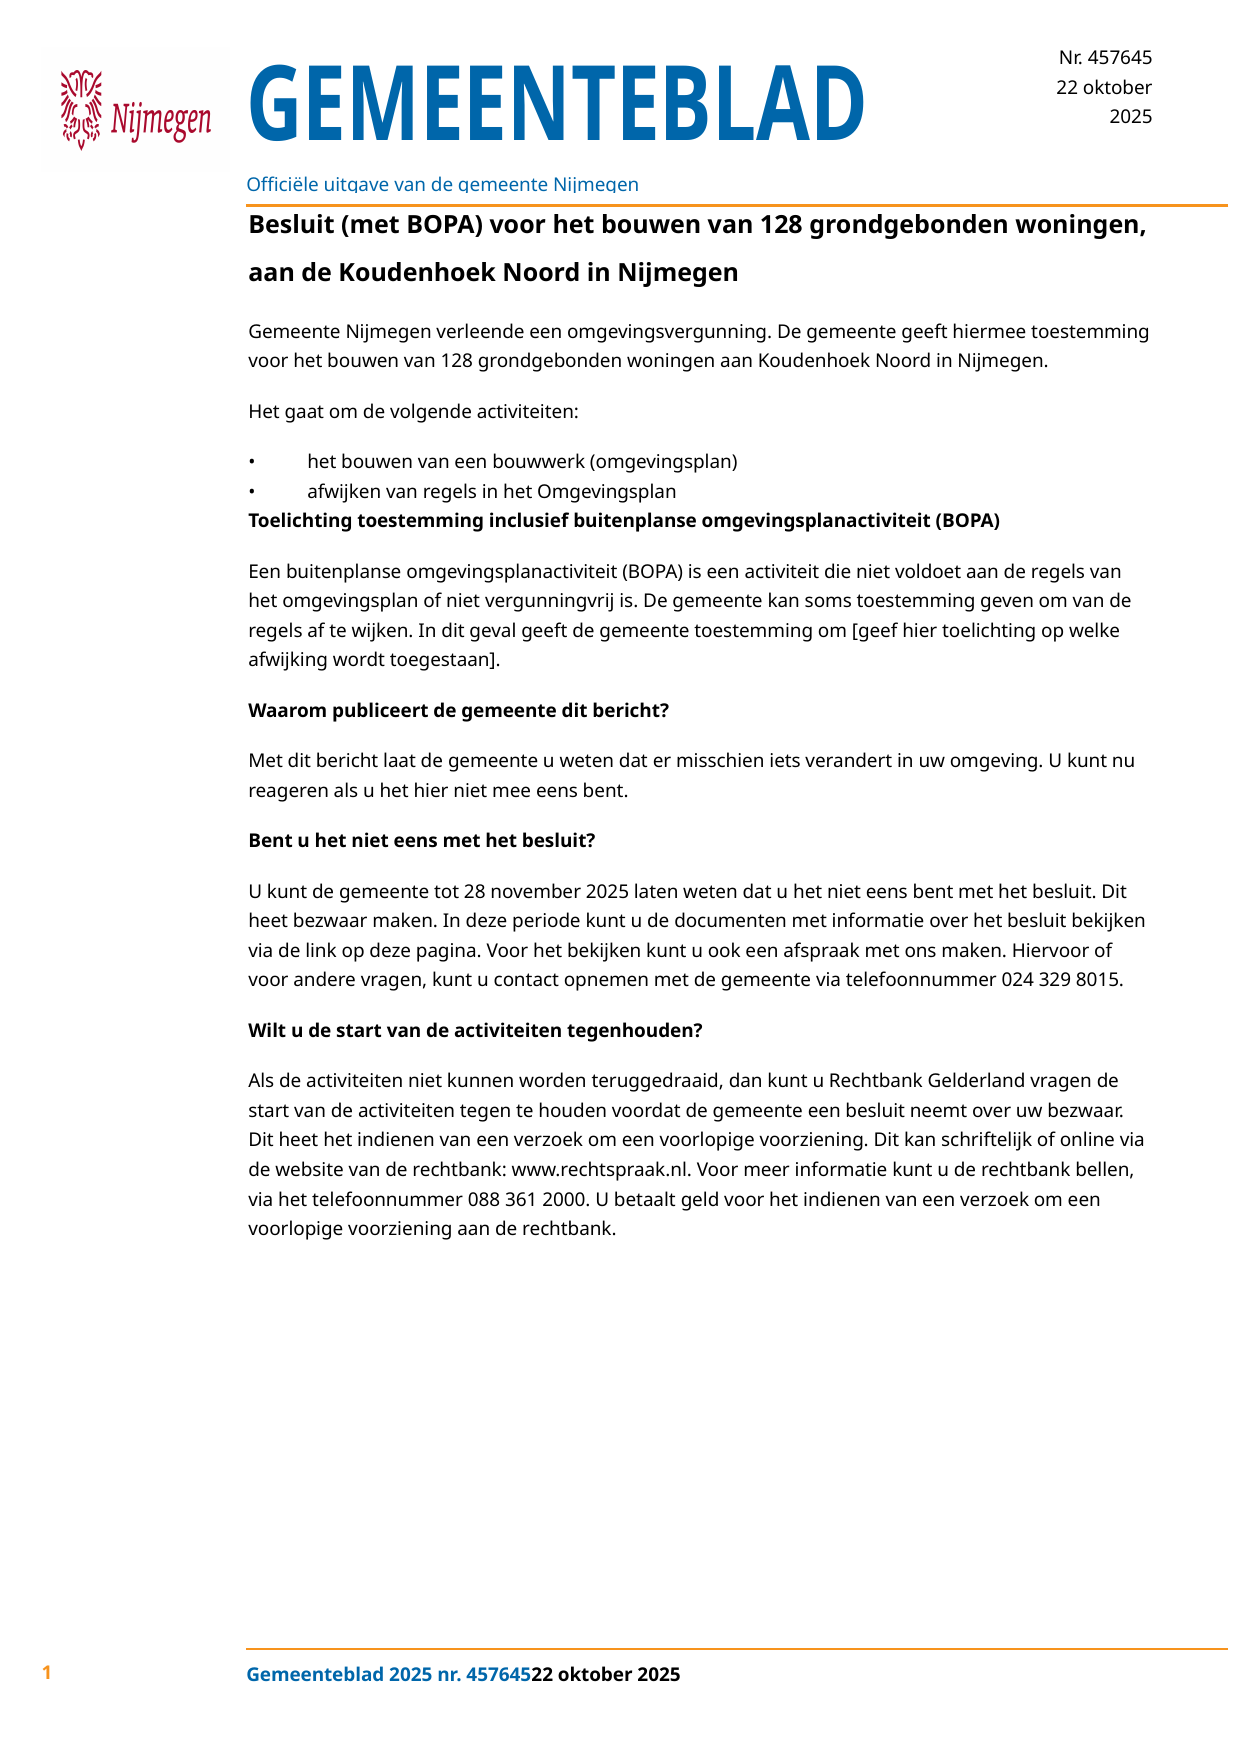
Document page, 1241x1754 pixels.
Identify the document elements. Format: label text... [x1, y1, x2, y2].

text Wilt u de start van de activiteiten tegenhouden? [248, 1017, 1152, 1043]
text U kunt de gemeente tot 28 november 2025 laten weten dat u het niet eens bent met het besluit. Dit heet bezwaar maken. In deze periode kunt u de documenten met informatie over het besluit bekijken via de link op deze pagina. Voor het bekijken kunt u ook een afspraak met ons maken. Hiervoor of voor andere vragen, kunt u contact opnemen met de gemeente via telefoonnummer 024 329 8015. [248, 878, 1152, 992]
text Als de activiteiten niet kunnen worden teruggedraaid, dan kunt u Rechtbank Gelderland vragen de start van de activiteiten tegen te houden voordat de gemeente een besluit neemt over uw bezwaar. Dit heet het indienen van een verzoek om een voorlopige voorziening. Dit kan schriftelijk of online via de website van de rechtbank: www.rechtspraak.nl. Voor meer informatie kunt u de rechtbank bellen, via het telefoonnummer 088 361 2000. U betaalt geld voor het indienen van een verzoek om een voorlopige voorziening aan de rechtbank. [248, 1067, 1152, 1241]
text Een buitenplanse omgevingsplanactiviteit (BOPA) is een activiteit die niet voldoet aan de regels van het omgevingsplan of niet vergunningvrij is. De gemeente kan soms toestemming geven om van de regels af te wijken. In dit geval geeft de gemeente toestemming om [geef hier toelichting op welke afwijking wordt toegestaan]. [248, 558, 1152, 672]
list afwijken van regels in het Omgevingsplan [248, 478, 1152, 504]
text Waarom publiceert de gemeente dit bericht? [248, 697, 1152, 723]
text Bent u het niet eens met het besluit? [248, 827, 1152, 853]
text Besluit (met BOPA) voor het bouwen van 128 grondgebonden woningen, aan de Koudenhoek Noord in Nijmegen [248, 207, 1152, 288]
text Toelichting toestemming inclusief buitenplanse omgevingsplanactiviteit (BOPA) [248, 507, 1152, 533]
text Met dit bericht laat de gemeente u weten dat er misschien iets verandert in uw omgeving. U kunt nu reageren als u het hier niet mee eens bent. [248, 747, 1152, 803]
text Het gaat om de volgende activiteiten: [248, 398, 1152, 424]
picture [41, 47, 231, 172]
text Gemeente Nijmegen verleende een omgevingsvergunning. De gemeente geeft hiermee toestemming voor het bouwen van 128 grondgebonden woningen aan Koudenhoek Noord in Nijmegen. [248, 318, 1152, 373]
list het bouwen van een bouwwerk (omgevingsplan) [248, 448, 1152, 474]
